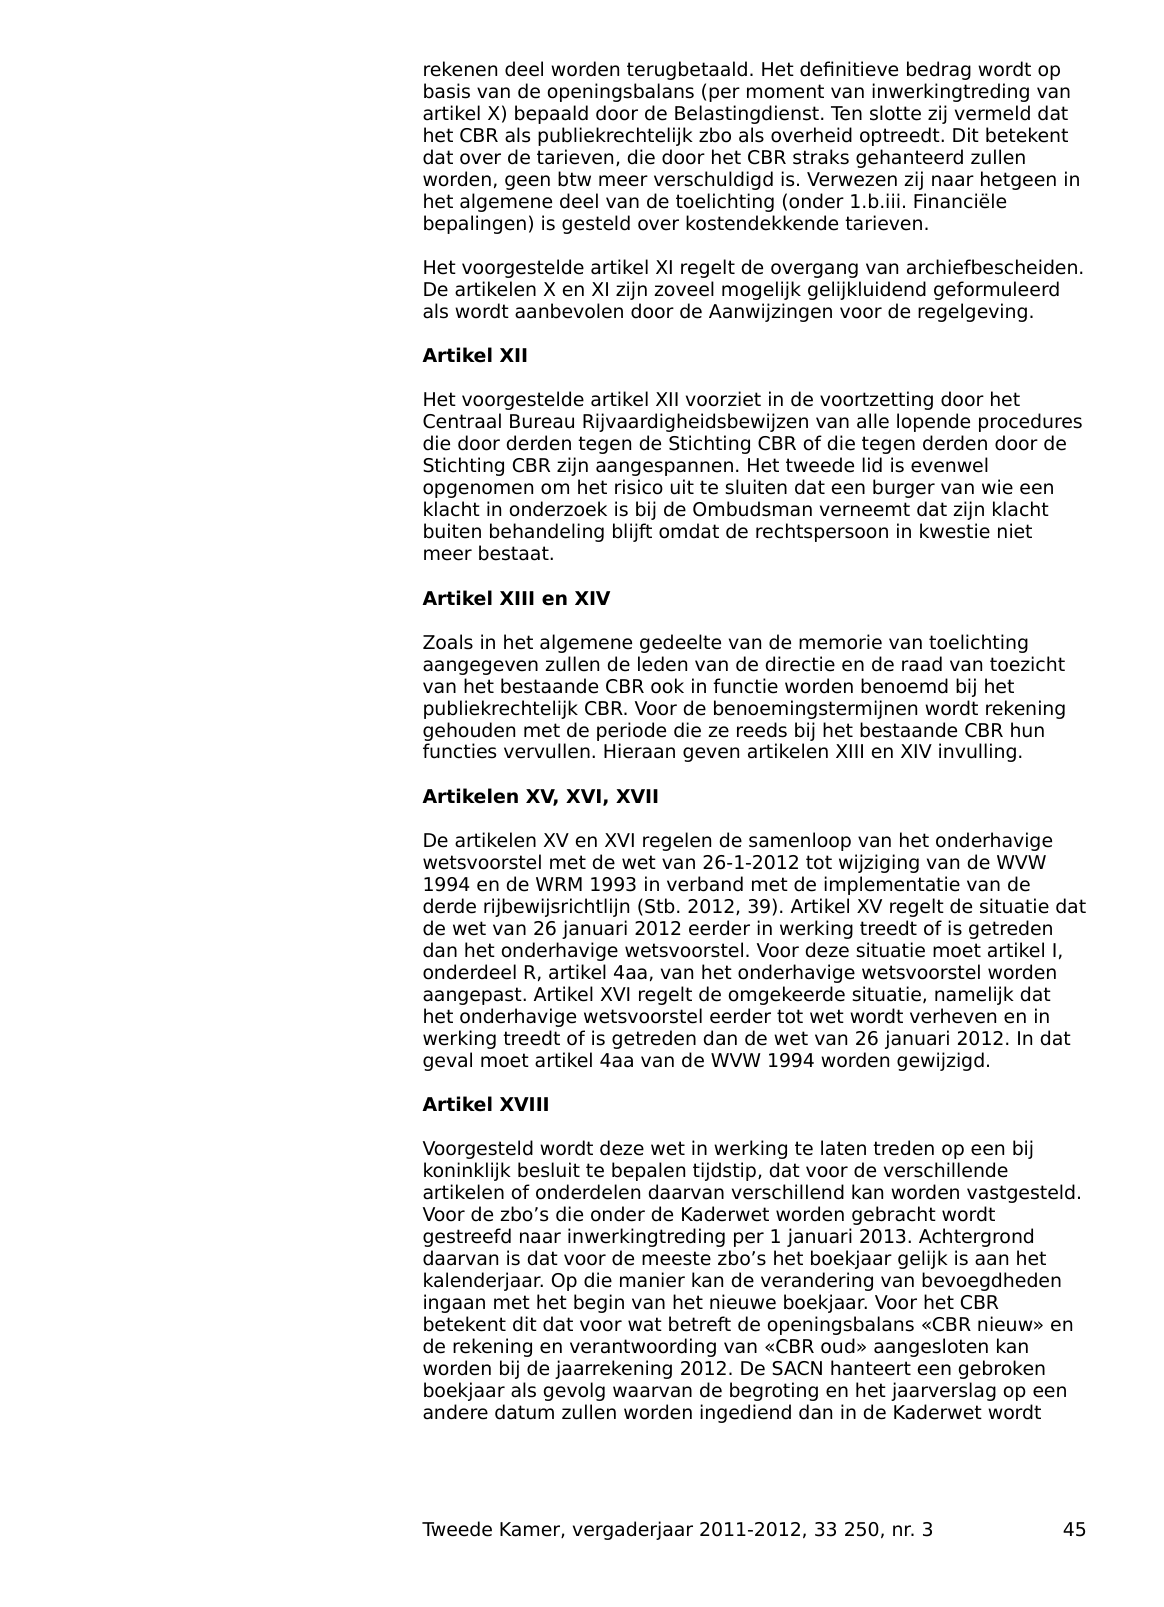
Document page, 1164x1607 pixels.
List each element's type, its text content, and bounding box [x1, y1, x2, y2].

text rekenen deel worden terugbetaald. Het definitieve bedrag wordt op basis van de openingsbalans (per moment van inwerkingtreding van artikel X) bepaald door de Belastingdienst. Ten slotte zij vermeld dat het CBR als publiekrechtelijk zbo als overheid optreedt. Dit betekent dat over de tarieven, die door het CBR straks gehanteerd zullen worden, geen btw meer verschuldigd is. Verwezen zij naar hetgeen in het algemene deel van de toelichting (onder 1.b.iii. Financiële bepalingen) is gesteld over kostendekkende tarieven. [422, 59, 1087, 235]
text Het voorgestelde artikel XI regelt de overgang van archiefbescheiden. [422, 257, 1087, 279]
text Voorgesteld wordt deze wet in werking te laten treden op een bij koninklijk besluit te bepalen tijdstip, dat voor de verschillende artikelen of onderdelen daarvan verschillend kan worden vastgesteld. Voor de zbo’s die onder de Kaderwet worden gebracht wordt gestreefd naar inwerkingtreding per 1 januari 2013. Achtergrond daarvan is dat voor de meeste zbo’s het boekjaar gelijk is aan het kalenderjaar. Op die manier kan de verandering van bevoegdheden ingaan met het begin van het nieuwe boekjaar. Voor het CBR betekent dit dat voor wat betreft de openingsbalans «CBR nieuw» en de rekening en verantwoording van «CBR oud» aangesloten kan worden bij de jaarrekening 2012. De SACN hanteert een gebroken boekjaar als gevolg waarvan de begroting en het jaarverslag op een andere datum zullen worden ingediend dan in de Kaderwet wordt [422, 1138, 1087, 1424]
subtitle Artikel XIII en XIV [422, 587, 1087, 609]
text Zoals in het algemene gedeelte van de memorie van toelichting aangegeven zullen de leden van de directie en de raad van toezicht van het bestaande CBR ook in functie worden benoemd bij het publiekrechtelijk CBR. Voor de benoemingstermijnen wordt rekening gehouden met de periode die ze reeds bij het bestaande CBR hun functies vervullen. Hieraan geven artikelen XIII en XIV invulling. [422, 632, 1087, 763]
text Het voorgestelde artikel XII voorziet in de voortzetting door het Centraal Bureau Rijvaardigheidsbewijzen van alle lopende procedures die door derden tegen de Stichting CBR of die tegen derden door de Stichting CBR zijn aangespannen. Het tweede lid is evenwel opgenomen om het risico uit te sluiten dat een burger van wie een klacht in onderzoek is bij de Ombudsman verneemt dat zijn klacht buiten behandeling blijft omdat de rechtspersoon in kwestie niet meer bestaat. [422, 389, 1087, 565]
subtitle Artikel XVIII [422, 1094, 1087, 1116]
text De artikelen X en XI zijn zoveel mogelijk gelijkluidend geformuleerd als wordt aanbevolen door de Aanwijzingen voor de regelgeving. [422, 279, 1087, 323]
text De artikelen XV en XVI regelen de samenloop van het onderhavige wetsvoorstel met de wet van 26-1-2012 tot wijziging van de WVW 1994 en de WRM 1993 in verband met de implementatie van de derde rijbewijsrichtlijn (Stb. 2012, 39). Artikel XV regelt de situatie dat de wet van 26 januari 2012 eerder in werking treedt of is getreden dan het onderhavige wetsvoorstel. Voor deze situatie moet artikel I, onderdeel R, artikel 4aa, van het onderhavige wetsvoorstel worden aangepast. Artikel XVI regelt de omgekeerde situatie, namelijk dat het onderhavige wetsvoorstel eerder tot wet wordt verheven en in werking treedt of is getreden dan de wet van 26 januari 2012. In dat geval moet artikel 4aa van de WVW 1994 worden gewijzigd. [422, 830, 1087, 1072]
subtitle Artikel XII [422, 345, 1087, 367]
subtitle Artikelen XV, XVI, XVII [422, 786, 1087, 808]
